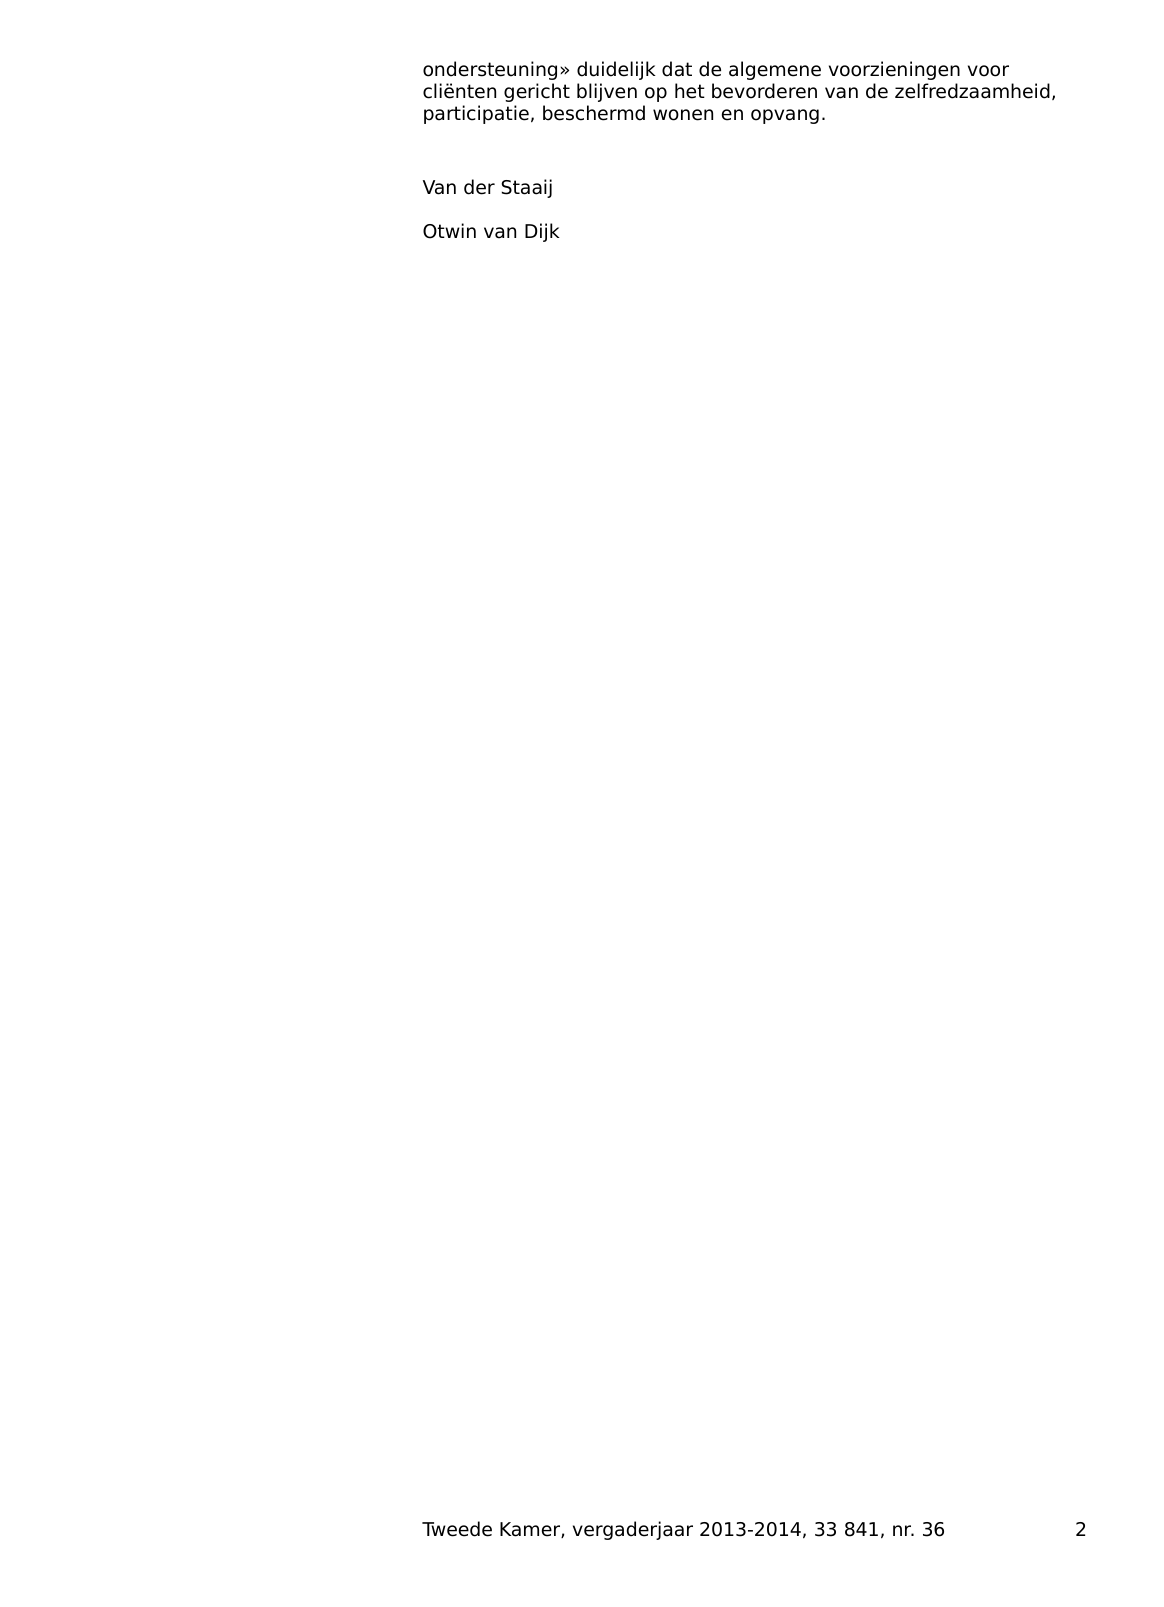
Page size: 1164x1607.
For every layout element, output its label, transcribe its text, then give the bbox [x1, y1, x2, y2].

text ondersteuning» duidelijk dat de algemene voorzieningen voor cliënten gericht blijven op het bevorderen van de zelfredzaamheid, participatie, beschermd wonen en opvang. [422, 59, 1087, 125]
text Van der Staaij Otwin van Dijk [422, 155, 1087, 243]
